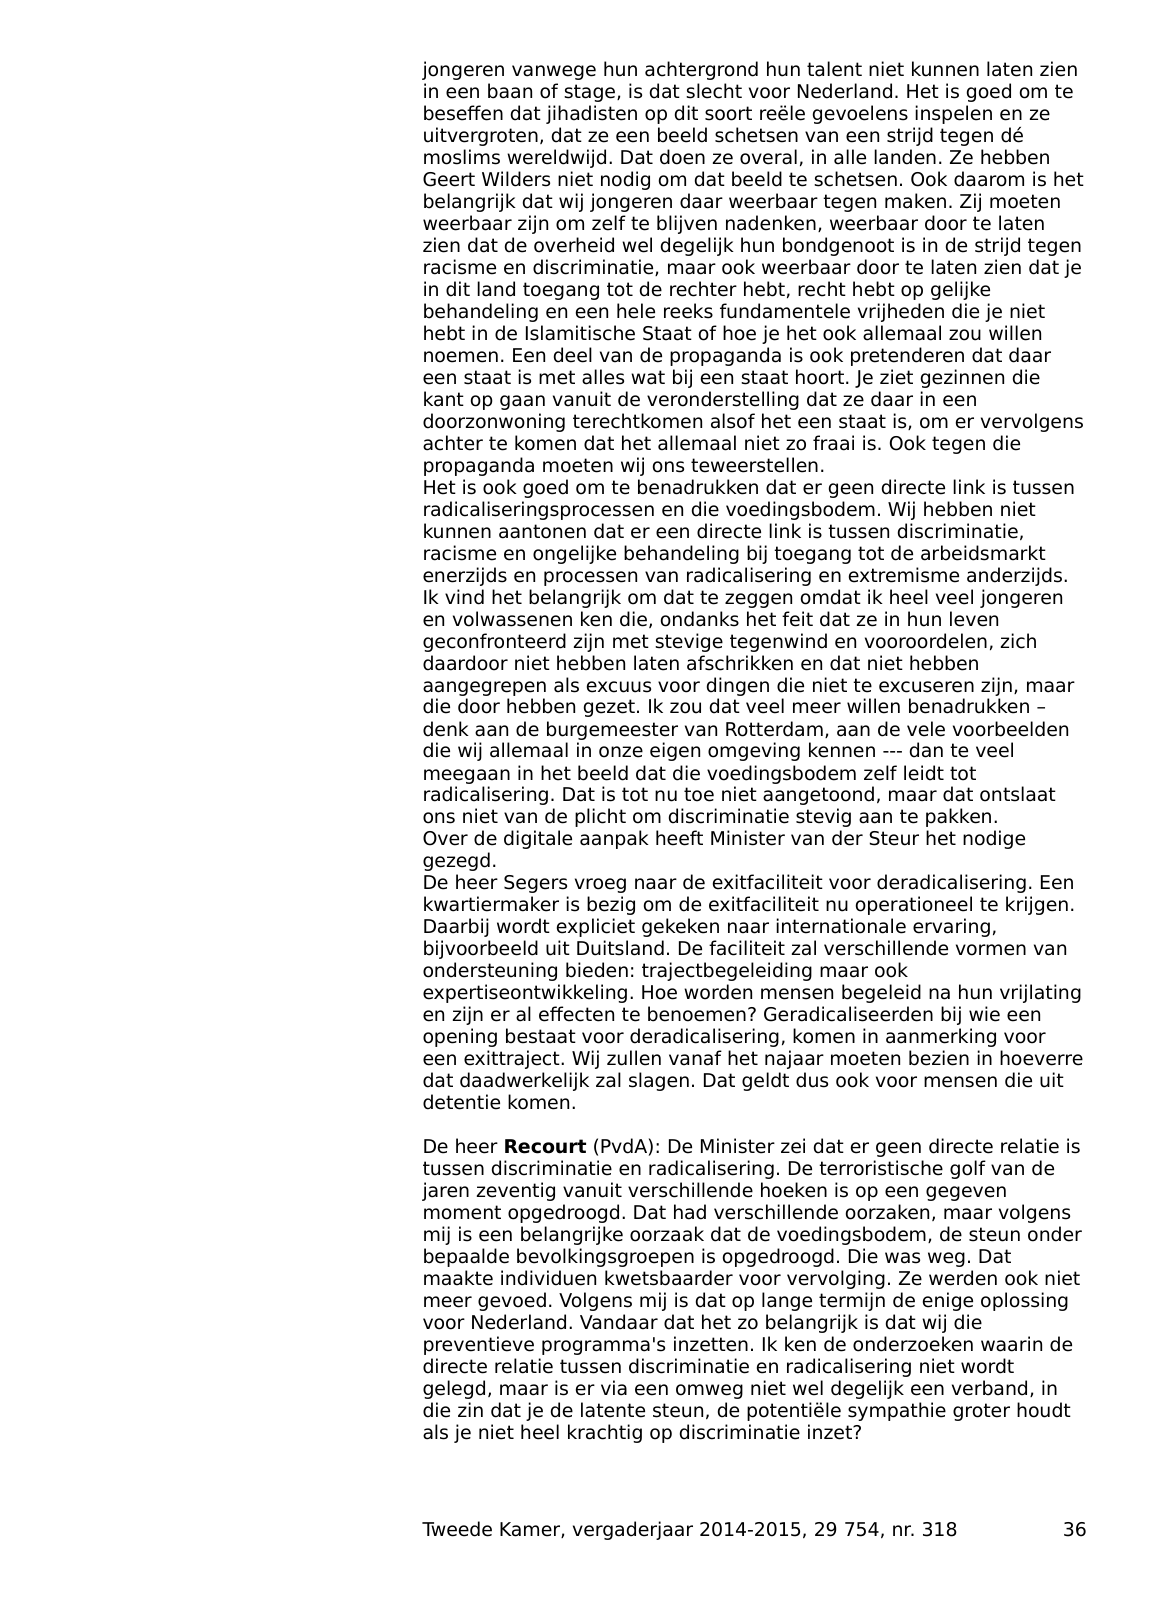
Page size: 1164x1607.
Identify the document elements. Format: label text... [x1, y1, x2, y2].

text jongeren vanwege hun achtergrond hun talent niet kunnen laten zien in een baan of stage, is dat slecht voor Nederland. Het is goed om te beseffen dat jihadisten op dit soort reële gevoelens inspelen en ze uitvergroten, dat ze een beeld schetsen van een strijd tegen dé moslims wereldwijd. Dat doen ze overal, in alle landen. Ze hebben Geert Wilders niet nodig om dat beeld te schetsen. Ook daarom is het belangrijk dat wij jongeren daar weerbaar tegen maken. Zij moeten weerbaar zijn om zelf te blijven nadenken, weerbaar door te laten zien dat de overheid wel degelijk hun bondgenoot is in de strijd tegen racisme en discriminatie, maar ook weerbaar door te laten zien dat je in dit land toegang tot de rechter hebt, recht hebt op gelijke behandeling en een hele reeks fundamentele vrijheden die je niet hebt in de Islamitische Staat of hoe je het ook allemaal zou willen noemen. Een deel van de propaganda is ook pretenderen dat daar een staat is met alles wat bij een staat hoort. Je ziet gezinnen die kant op gaan vanuit de veronderstelling dat ze daar in een doorzonwoning terechtkomen alsof het een staat is, om er vervolgens achter te komen dat het allemaal niet zo fraai is. Ook tegen die propaganda moeten wij ons teweerstellen. [422, 59, 1087, 477]
text Het is ook goed om te benadrukken dat er geen directe link is tussen radicaliseringsprocessen en die voedingsbodem. Wij hebben niet kunnen aantonen dat er een directe link is tussen discriminatie, racisme en ongelijke behandeling bij toegang tot de arbeidsmarkt enerzijds en processen van radicalisering en extremisme anderzijds. Ik vind het belangrijk om dat te zeggen omdat ik heel veel jongeren en volwassenen ken die, ondanks het feit dat ze in hun leven geconfronteerd zijn met stevige tegenwind en vooroordelen, zich daardoor niet hebben laten afschrikken en dat niet hebben aangegrepen als excuus voor dingen die niet te excuseren zijn, maar die door hebben gezet. Ik zou dat veel meer willen benadrukken – denk aan de burgemeester van Rotterdam, aan de vele voorbeelden die wij allemaal in onze eigen omgeving kennen --- dan te veel meegaan in het beeld dat die voedingsbodem zelf leidt tot radicalisering. Dat is tot nu toe niet aangetoond, maar dat ontslaat ons niet van de plicht om discriminatie stevig aan te pakken. [422, 477, 1087, 828]
text De heer Segers vroeg naar de exitfaciliteit voor deradicalisering. Een kwartiermaker is bezig om de exitfaciliteit nu operationeel te krijgen. Daarbij wordt expliciet gekeken naar internationale ervaring, bijvoorbeeld uit Duitsland. De faciliteit zal verschillende vormen van ondersteuning bieden: trajectbegeleiding maar ook expertiseontwikkeling. Hoe worden mensen begeleid na hun vrijlating en zijn er al effecten te benoemen? Geradicaliseerden bij wie een opening bestaat voor deradicalisering, komen in aanmerking voor een exittraject. Wij zullen vanaf het najaar moeten bezien in hoeverre dat daadwerkelijk zal slagen. Dat geldt dus ook voor mensen die uit detentie komen. [422, 872, 1087, 1114]
text De heer Recourt (PvdA): De Minister zei dat er geen directe relatie is tussen discriminatie en radicalisering. De terroristische golf van de jaren zeventig vanuit verschillende hoeken is op een gegeven moment opgedroogd. Dat had verschillende oorzaken, maar volgens mij is een belangrijke oorzaak dat de voedingsbodem, de steun onder bepaalde bevolkingsgroepen is opgedroogd. Die was weg. Dat maakte individuen kwetsbaarder voor vervolging. Ze werden ook niet meer gevoed. Volgens mij is dat op lange termijn de enige oplossing voor Nederland. Vandaar dat het zo belangrijk is dat wij die preventieve programma's inzetten. Ik ken de onderzoeken waarin de directe relatie tussen discriminatie en radicalisering niet wordt gelegd, maar is er via een omweg niet wel degelijk een verband, in die zin dat je de latente steun, de potentiële sympathie groter houdt als je niet heel krachtig op discriminatie inzet? [422, 1136, 1087, 1444]
text Over de digitale aanpak heeft Minister van der Steur het nodige gezegd. [422, 828, 1087, 872]
